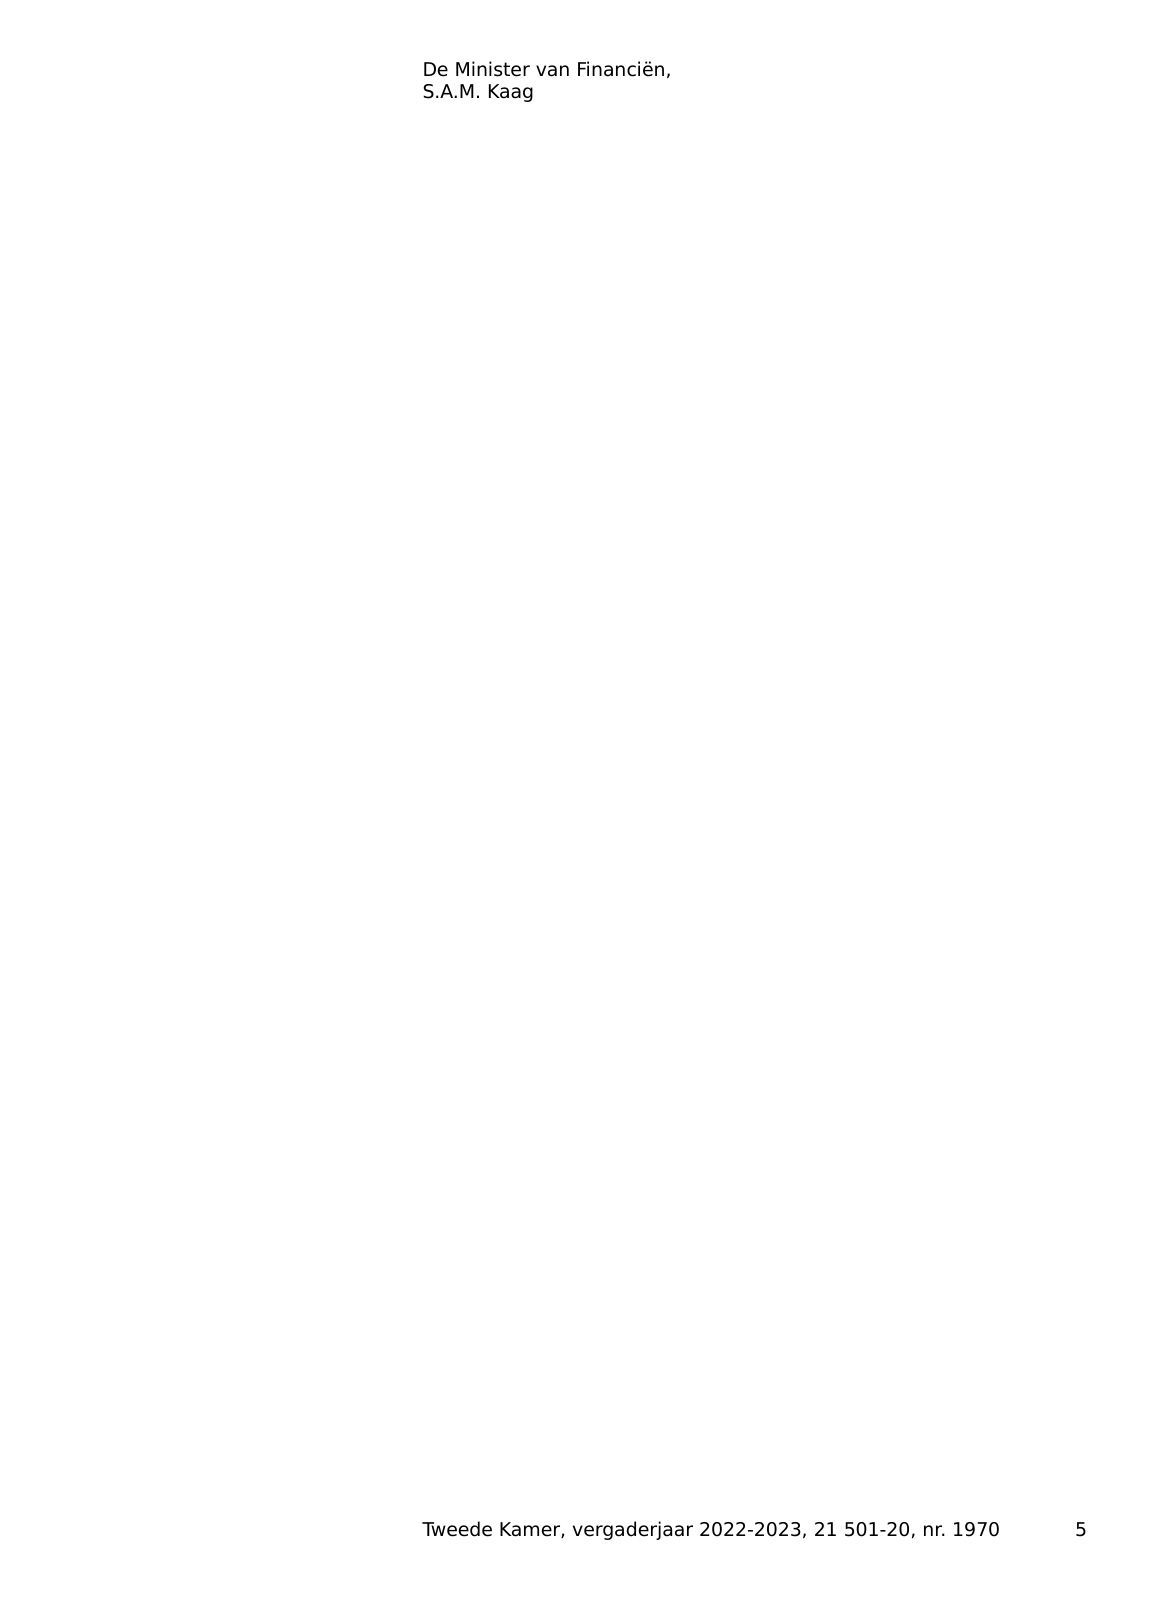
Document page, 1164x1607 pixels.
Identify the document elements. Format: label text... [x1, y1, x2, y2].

text De Minister van Financiën, S.A.M. Kaag [422, 59, 1087, 103]
